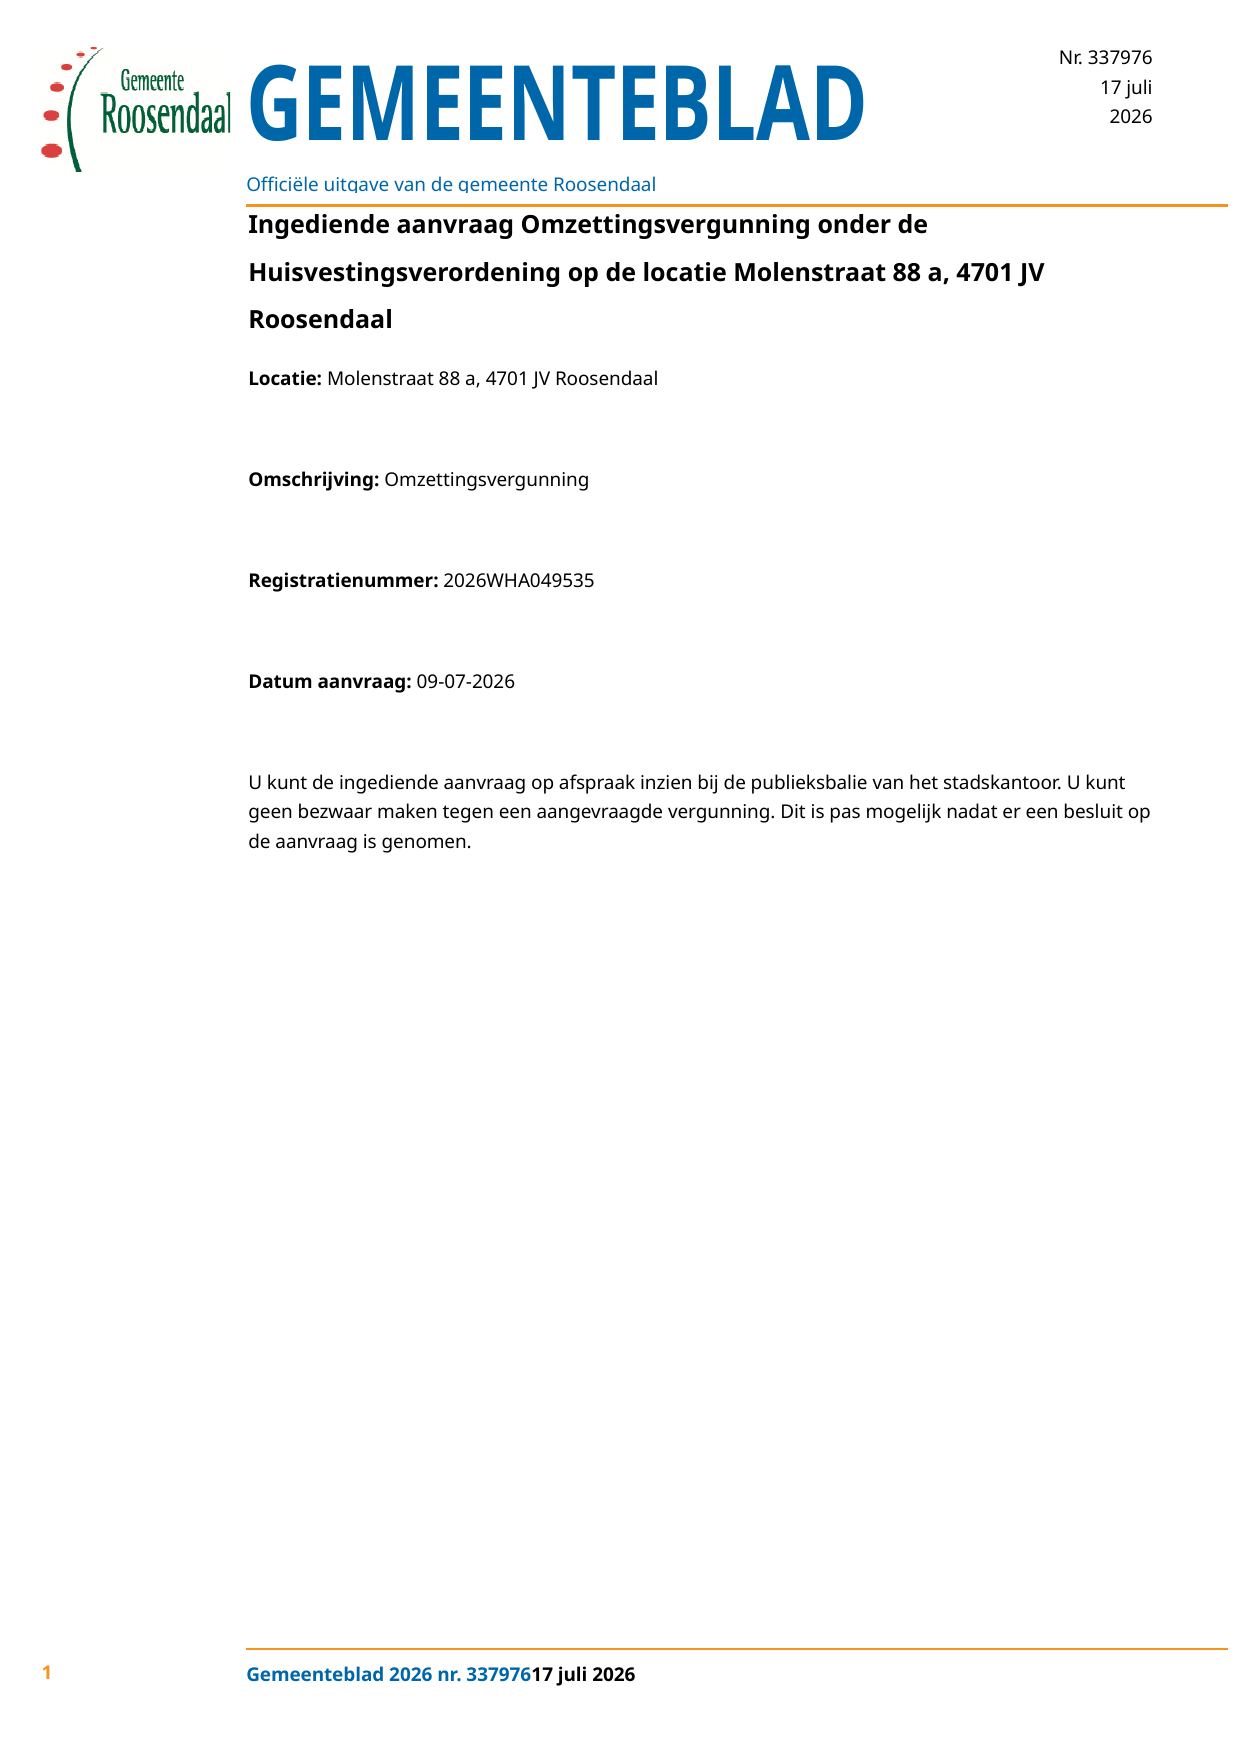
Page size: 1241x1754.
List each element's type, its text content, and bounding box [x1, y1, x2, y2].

text Omschrijving: Omzettingsvergunning [248, 466, 1152, 492]
text U kunt de ingediende aanvraag op afspraak inzien bij de publieksbalie van het stadskantoor. U kunt geen bezwaar maken tegen een aangevraagde vergunning. Dit is pas mogelijk nadat er een besluit op de aanvraag is genomen. [248, 769, 1152, 854]
text Locatie: Molenstraat 88 a, 4701 JV Roosendaal [248, 366, 1152, 391]
text Registratienummer: 2026WHA049535 [248, 567, 1152, 593]
text Ingediende aanvraag Omzettingsvergunning onder de Huisvestingsverordening op de locatie Molenstraat 88 a, 4701 JV Roosendaal [248, 207, 1152, 336]
text Datum aanvraag: 09-07-2026 [248, 668, 1152, 694]
picture [41, 47, 231, 172]
